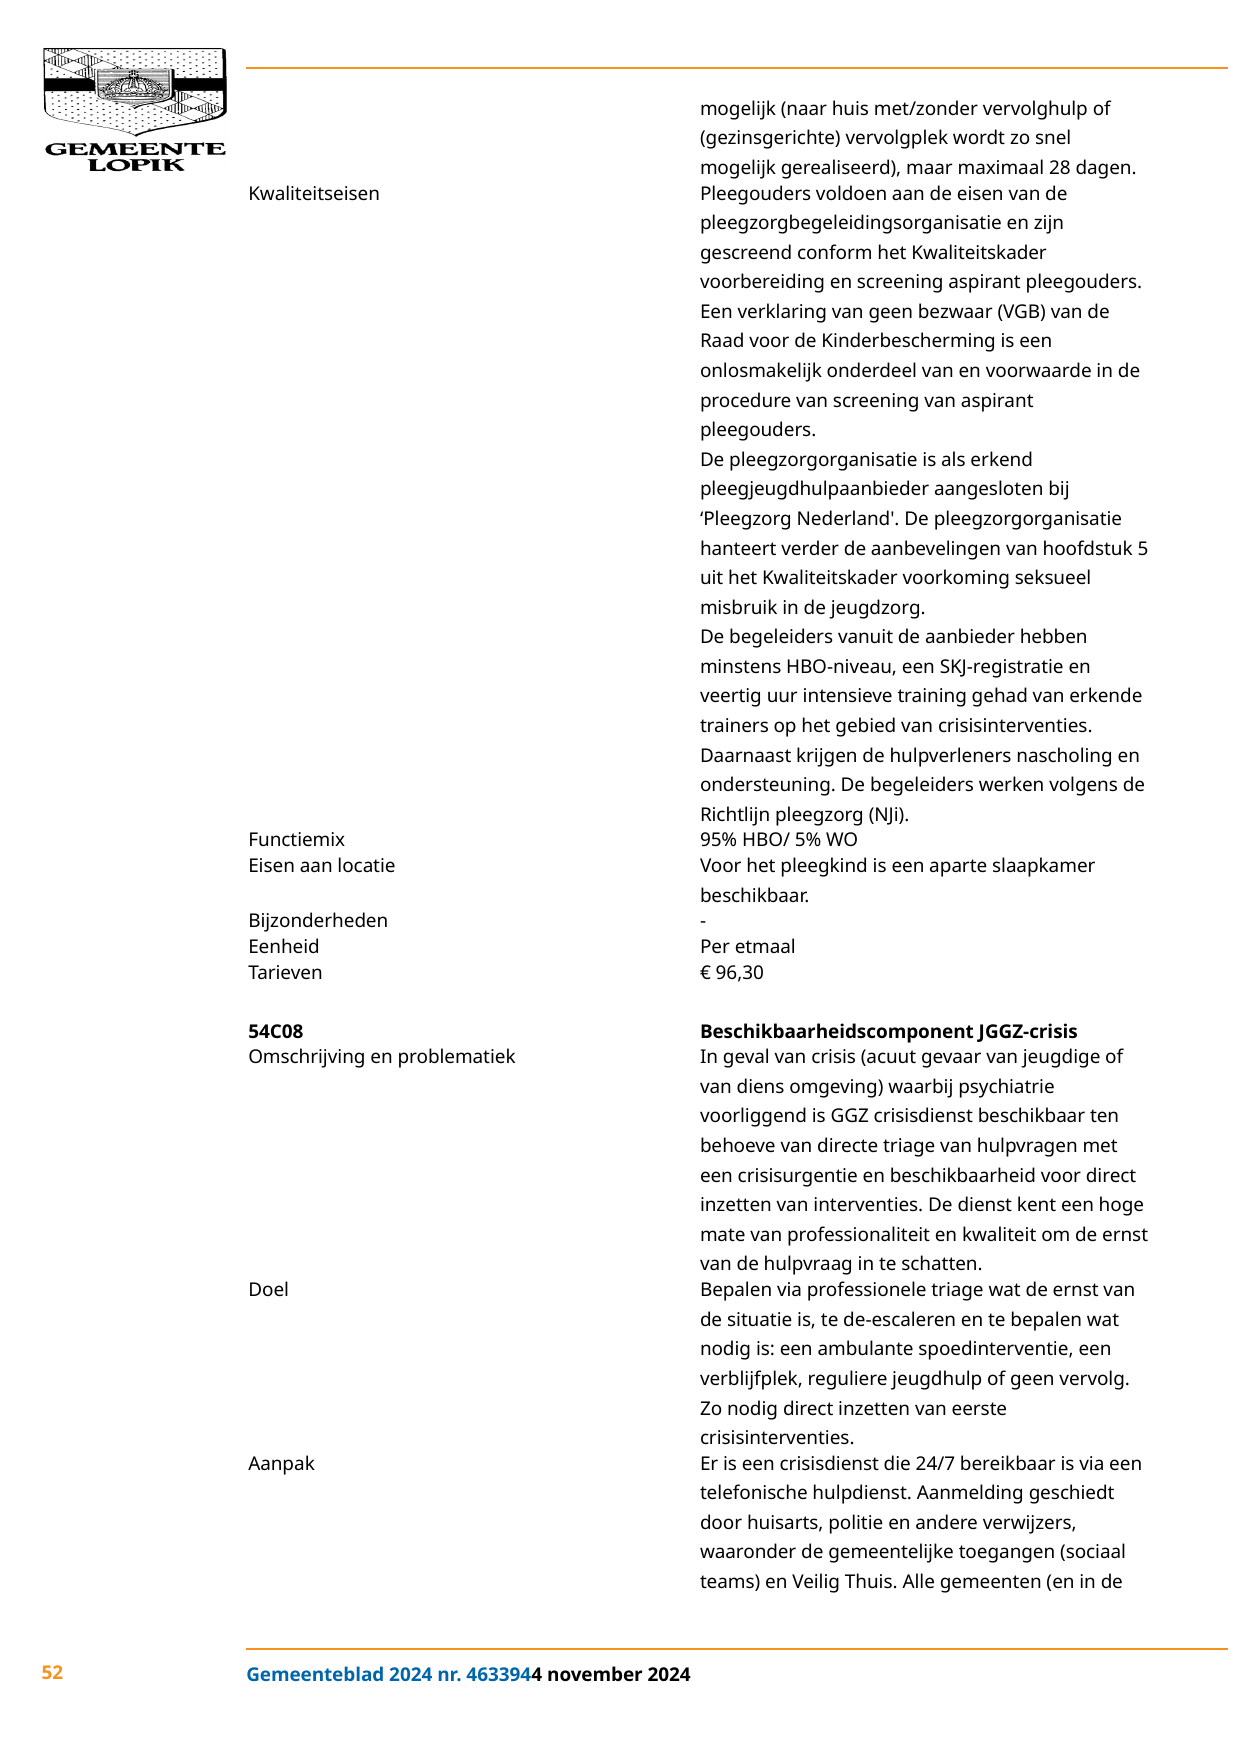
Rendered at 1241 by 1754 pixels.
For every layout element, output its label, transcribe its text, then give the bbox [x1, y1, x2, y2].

table_cell Er is een crisisdienst die 24/7 bereikbaar is via een telefonische hulpdienst. Aanmelding geschiedt door huisarts, politie en andere verwijzers, waaronder de gemeentelijke toegangen (sociaal teams) en Veilig Thuis. Alle gemeenten (en in de [700, 1450, 1152, 1594]
table_cell Aanpak [248, 1450, 700, 1594]
table_header 54C08 [248, 1018, 700, 1043]
table_cell Bijzonderheden [248, 908, 700, 933]
table_cell Doel [248, 1276, 700, 1450]
table_cell Functiemix [248, 827, 700, 852]
table_cell € 96,30 [700, 959, 1152, 985]
table_header Beschikbaarheidscomponent JGGZ-crisis [700, 1018, 1152, 1043]
table_cell Eisen aan locatie [248, 853, 700, 908]
table_cell Eenheid [248, 934, 700, 959]
table_cell - [700, 908, 1152, 933]
table_cell mogelijk (naar huis met/zonder vervolghulp of (gezinsgerichte) vervolgplek wordt zo snel mogelijk gerealiseerd), maar maximaal 28 dagen. [700, 95, 1152, 180]
table_cell Pleegouders voldoen aan de eisen van de pleegzorgbegeleidingsorganisatie en zijn gescreend conform het Kwaliteitskader voorbereiding en screening aspirant pleegouders. Een verklaring van geen bezwaar (VGB) van de Raad voor de Kinderbescherming is een onlosmakelijk onderdeel van en voorwaarde in de procedure van screening van aspirant pleegouders. De pleegzorgorganisatie is als erkend pleegjeugdhulpaanbieder aangesloten bij ‘Pleegzorg Nederland'. De pleegzorgorganisatie hanteert verder de aanbevelingen van hoofdstuk 5 uit het Kwaliteitskader voorkoming seksueel misbruik in de jeugdzorg. De begeleiders vanuit de aanbieder hebben minstens HBO-niveau, een SKJ-registratie en veertig uur intensieve training gehad van erkende trainers op het gebied van crisisinterventies. Daarnaast krijgen de hulpverleners nascholing en ondersteuning. De begeleiders werken volgens de Richtlijn pleegzorg (NJi). [700, 180, 1152, 827]
table_cell [248, 95, 700, 180]
table_cell Tarieven [248, 959, 700, 985]
picture [41, 47, 231, 172]
table_cell Bepalen via professionele triage wat de ernst van de situatie is, te de-escaleren en te bepalen wat nodig is: een ambulante spoedinterventie, een verblijfplek, reguliere jeugdhulp of geen vervolg. Zo nodig direct inzetten van eerste crisisinterventies. [700, 1276, 1152, 1450]
table_cell Voor het pleegkind is een aparte slaapkamer beschikbaar. [700, 853, 1152, 908]
table_cell In geval van crisis (acuut gevaar van jeugdige of van diens omgeving) waarbij psychiatrie voorliggend is GGZ crisisdienst beschikbaar ten behoeve van directe triage van hulpvragen met een crisisurgentie en beschikbaarheid voor direct inzetten van interventies. De dienst kent een hoge mate van professionaliteit en kwaliteit om de ernst van de hulpvraag in te schatten. [700, 1044, 1152, 1276]
table_cell 95% HBO/ 5% WO [700, 827, 1152, 852]
table_cell Kwaliteitseisen [248, 180, 700, 827]
table_cell Omschrijving en problematiek [248, 1044, 700, 1276]
table_cell Per etmaal [700, 934, 1152, 959]
